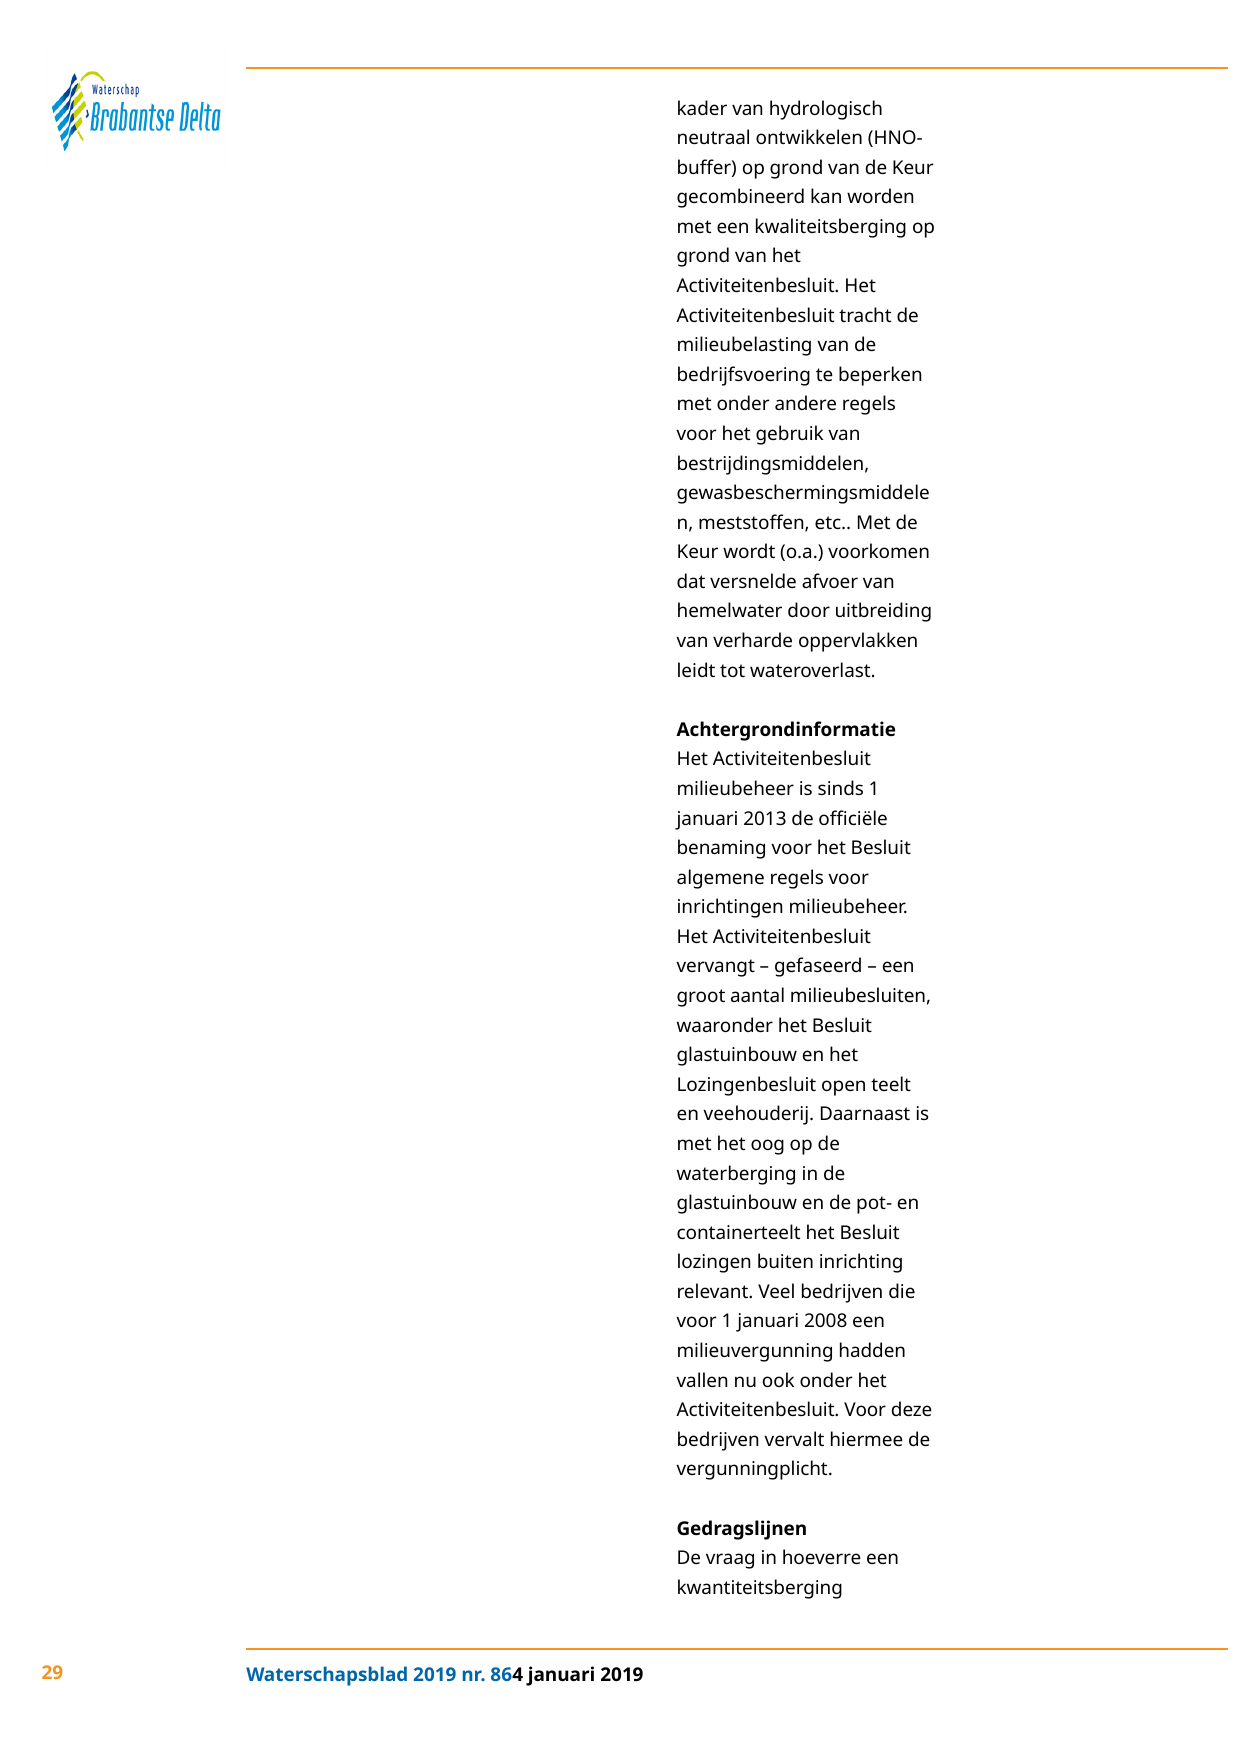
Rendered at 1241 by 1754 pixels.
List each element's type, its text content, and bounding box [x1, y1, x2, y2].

table_cell [937, 95, 1152, 1600]
picture [41, 47, 231, 172]
table_cell [462, 95, 676, 1600]
table_cell [248, 95, 462, 1600]
table_cell kader van hydrologisch neutraal ontwikkelen (HNO-buffer) op grond van de Keur gecombineerd kan worden met een kwaliteitsberging op grond van het Activiteitenbesluit. Het Activiteitenbesluit tracht de milieubelasting van de bedrijfsvoering te beperken met onder andere regels voor het gebruik van bestrijdingsmiddelen, gewasbeschermingsmiddelen, meststoffen, etc.. Met de Keur wordt (o.a.) voorkomen dat versnelde afvoer van hemelwater door uitbreiding van verharde oppervlakken leidt tot wateroverlast. Achtergrondinformatie Het Activiteitenbesluit milieubeheer is sinds 1 januari 2013 de officiële benaming voor het Besluit algemene regels voor inrichtingen milieubeheer. Het Activiteitenbesluit vervangt – gefaseerd – een groot aantal milieubesluiten, waaronder het Besluit glastuinbouw en het Lozingenbesluit open teelt en veehouderij. Daarnaast is met het oog op de waterberging in de glastuinbouw en de pot- en containerteelt het Besluit lozingen buiten inrichting relevant. Veel bedrijven die voor 1 januari 2008 een milieuvergunning hadden vallen nu ook onder het Activiteitenbesluit. Voor deze bedrijven vervalt hiermee de vergunningplicht. Gedragslijnen De vraag in hoeverre een kwantiteitsberging [676, 95, 937, 1600]
